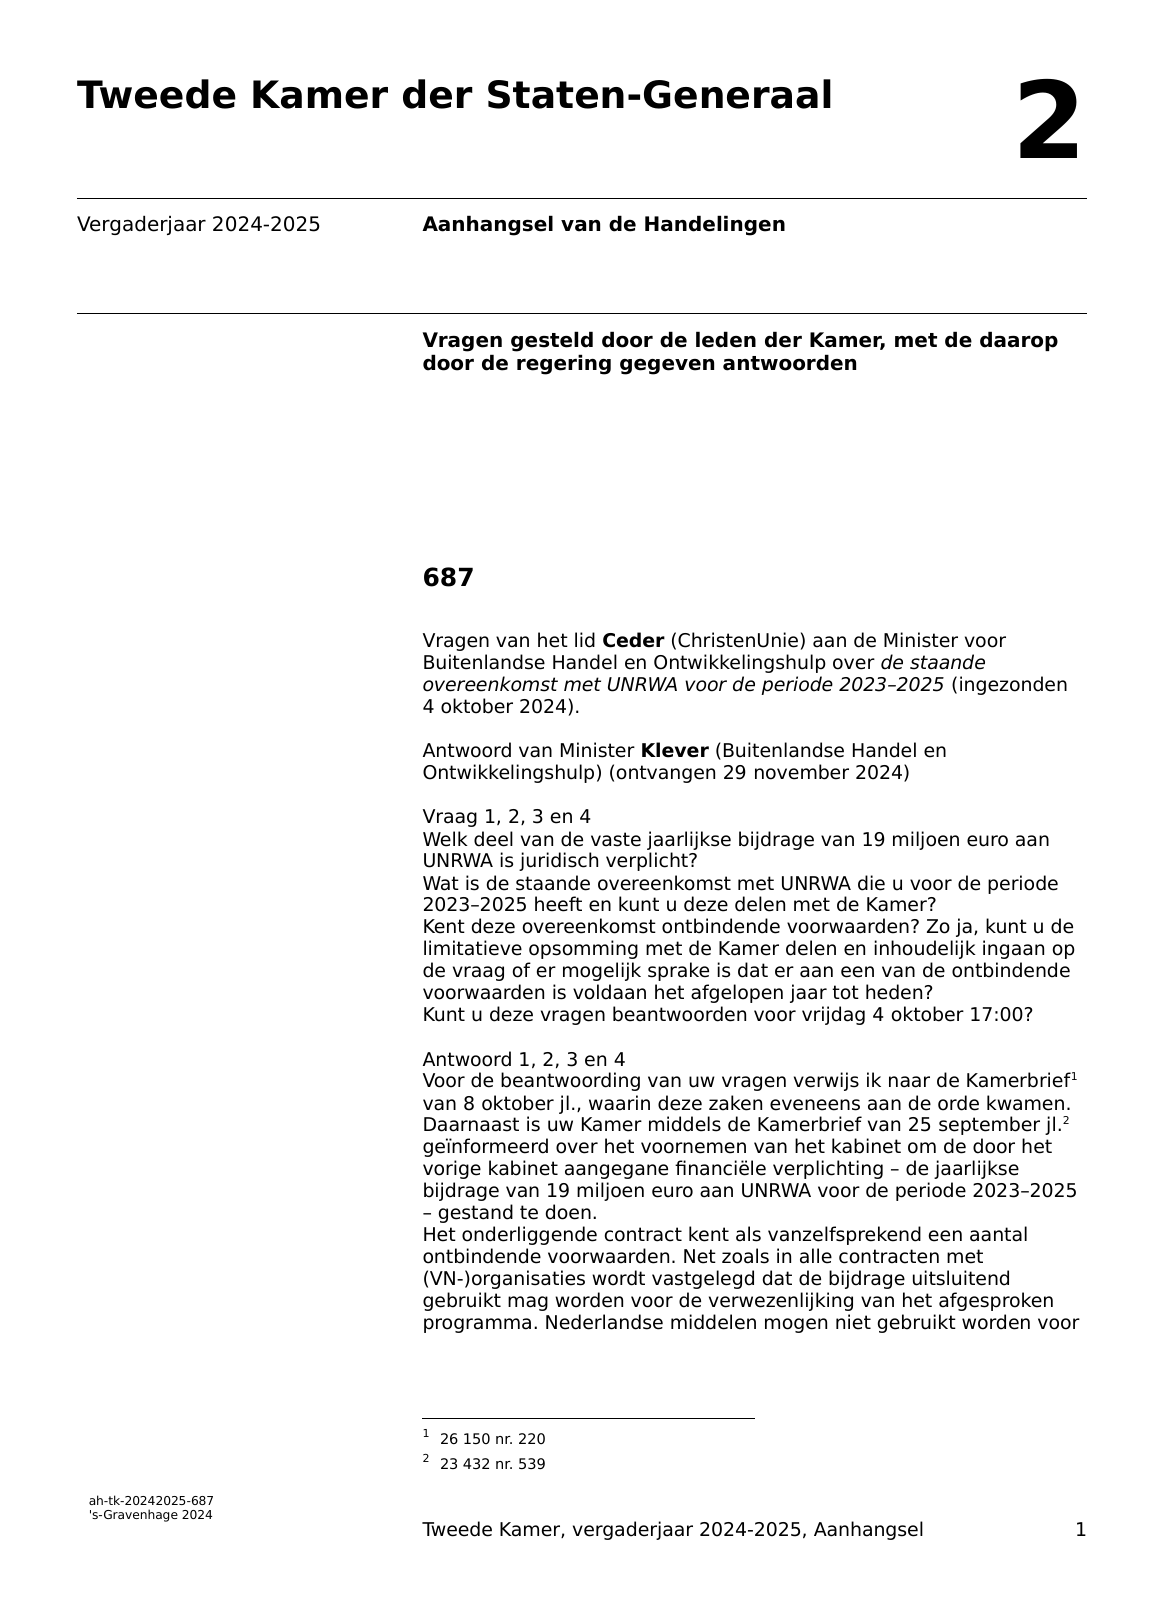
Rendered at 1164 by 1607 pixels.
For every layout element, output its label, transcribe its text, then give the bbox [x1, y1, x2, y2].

table_cell [77, 314, 422, 375]
text Voor de beantwoording van uw vragen verwijs ik naar de Kamerbrief van 8 oktober jl., waarin deze zaken eveneens aan de orde kwamen. [422, 1070, 1087, 1114]
text 's-Gravenhage 2024 [88, 1508, 323, 1522]
table_header Tweede Kamer der Staten-Generaal [77, 59, 886, 198]
text Vragen van het lid Ceder (ChristenUnie) aan de Minister voor Buitenlandse Handel en Ontwikkelingshulp over de staande overeenkomst met UNRWA voor de periode 2023–2025 (ingezonden 4 oktober 2024). [422, 630, 1087, 718]
text Antwoord 1, 2, 3 en 4 [422, 1048, 1087, 1070]
text Wat is de staande overeenkomst met UNRWA die u voor de periode 2023–2025 heeft en kunt u deze delen met de Kamer? [422, 872, 1087, 916]
text Kent deze overeenkomst ontbindende voorwaarden? Zo ja, kunt u de limitatieve opsomming met de Kamer delen en inhoudelijk ingaan op de vraag of er mogelijk sprake is dat er aan een van de ontbindende voorwaarden is voldaan het afgelopen jaar tot heden? [422, 916, 1087, 1004]
text ah-tk-20242025-687 [88, 1494, 323, 1508]
text 23 432 nr. 539 [422, 1452, 1087, 1474]
text Daarnaast is uw Kamer middels de Kamerbrief van 25 september jl. geïnformeerd over het voornemen van het kabinet om de door het vorige kabinet aangegane financiële verplichting – de jaarlijkse bijdrage van 19 miljoen euro aan UNRWA voor de periode 2023–2025 – gestand te doen. [422, 1114, 1087, 1224]
text Het onderliggende contract kent als vanzelfsprekend een aantal ontbindende voorwaarden. Net zoals in alle contracten met (VN-)organisaties wordt vastgelegd dat de bijdrage uitsluitend gebruikt mag worden voor de verwezenlijking van het afgesproken programma. Nederlandse middelen mogen niet gebruikt worden voor [422, 1224, 1087, 1334]
text 687 [422, 563, 1087, 592]
table_cell Vragen gesteld door de leden der Kamer, met de daarop door de regering gegeven antwoorden [422, 314, 1087, 375]
text Vraag 1, 2, 3 en 4 [422, 806, 1087, 828]
table_cell Aanhangsel van de Handelingen [422, 199, 1087, 313]
text 26 150 nr. 220 [422, 1427, 1087, 1449]
text Antwoord van Minister Klever (Buitenlandse Handel en Ontwikkelingshulp) (ontvangen 29 november 2024) [422, 740, 1087, 784]
text Kunt u deze vragen beantwoorden voor vrijdag 4 oktober 17:00? [422, 1004, 1087, 1026]
text Welk deel van de vaste jaarlijkse bijdrage van 19 miljoen euro aan UNRWA is juridisch verplicht? [422, 828, 1087, 872]
table_header 2 [886, 59, 1087, 198]
table_cell Vergaderjaar 2024-2025 [77, 199, 422, 313]
